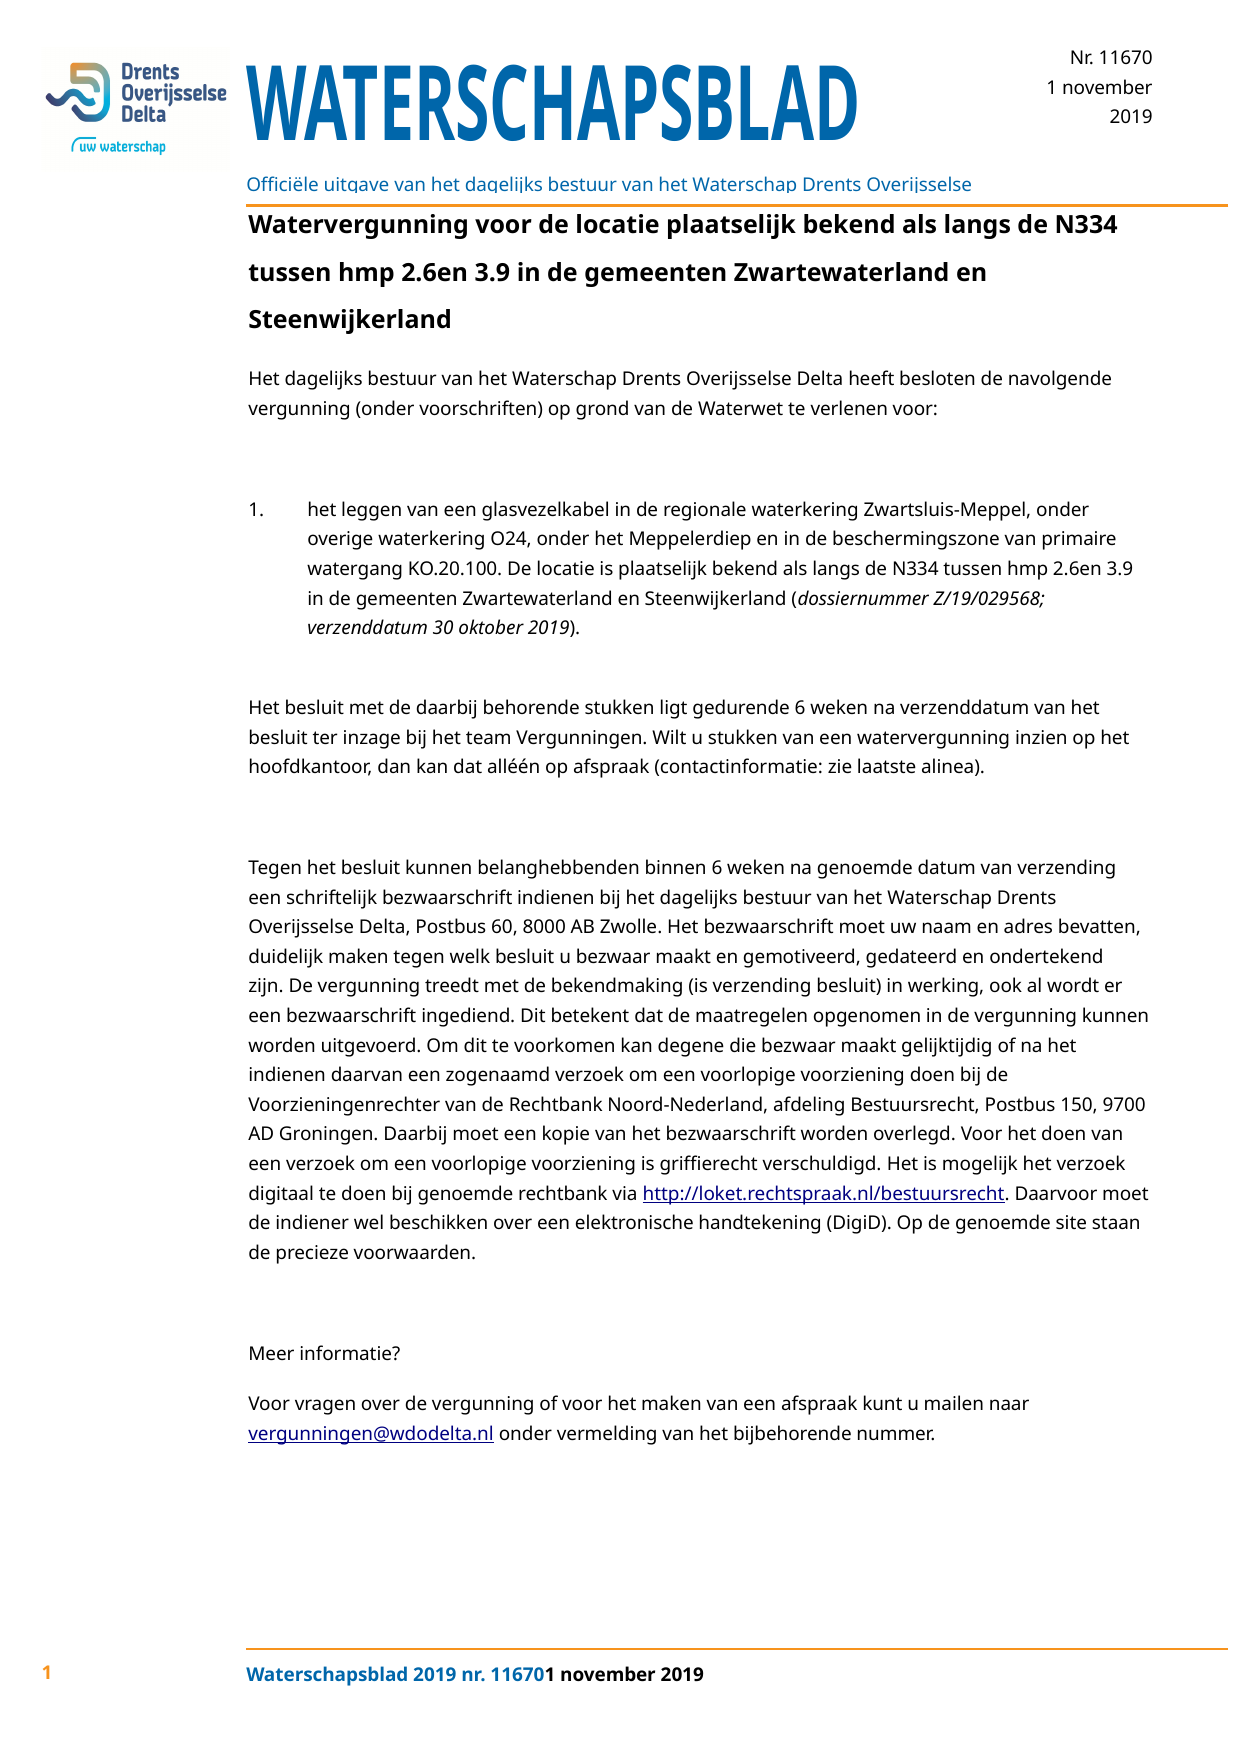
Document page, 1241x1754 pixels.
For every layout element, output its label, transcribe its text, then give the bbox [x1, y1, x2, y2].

text Meer informatie? [248, 1340, 1152, 1365]
list het leggen van een glasvezelkabel in de regionale waterkering Zwartsluis-Meppel, onder overige waterkering O24, onder het Meppelerdiep en in de beschermingszone van primaire watergang KO.20.100. De locatie is plaatselijk bekend als langs de N334 tussen hmp 2.6en 3.9 in de gemeenten Zwartewaterland en Steenwijkerland (dossiernummer Z/19/029568; verzenddatum 30 oktober 2019). [248, 496, 1152, 640]
text Watervergunning voor de locatie plaatselijk bekend als langs de N334 tussen hmp 2.6en 3.9 in de gemeenten Zwartewaterland en Steenwijkerland [248, 207, 1152, 336]
text Het dagelijks bestuur van het Waterschap Drents Overijsselse Delta heeft besloten de navolgende vergunning (onder voorschriften) op grond van de Waterwet te verlenen voor: [248, 366, 1152, 421]
text Tegen het besluit kunnen belanghebbenden binnen 6 weken na genoemde datum van verzending een schriftelijk bezwaarschrift indienen bij het dagelijks bestuur van het Waterschap Drents Overijsselse Delta, Postbus 60, 8000 AB Zwolle. Het bezwaarschrift moet uw naam en adres bevatten, duidelijk maken tegen welk besluit u bezwaar maakt en gemotiveerd, gedateerd en ondertekend zijn. De vergunning treedt met de bekendmaking (is verzending besluit) in werking, ook al wordt er een bezwaarschrift ingediend. Dit betekent dat de maatregelen opgenomen in de vergunning kunnen worden uitgevoerd. Om dit te voorkomen kan degene die bezwaar maakt gelijktijdig of na het indienen daarvan een zogenaamd verzoek om een voorlopige voorziening doen bij de Voorzieningenrechter van de Rechtbank Noord-Nederland, afdeling Bestuursrecht, Postbus 150, 9700 AD Groningen. Daarbij moet een kopie van het bezwaarschrift worden overlegd. Voor het doen van een verzoek om een voorlopige voorziening is griffierecht verschuldigd. Het is mogelijk het verzoek digitaal te doen bij genoemde rechtbank via http://loket.rechtspraak.nl/bestuursrecht. Daarvoor moet de indiener wel beschikken over een elektronische handtekening (DigiD). Op de genoemde site staan de precieze voorwaarden. [248, 854, 1152, 1264]
text Het besluit met de daarbij behorende stukken ligt gedurende 6 weken na verzenddatum van het besluit ter inzage bij het team Vergunningen. Wilt u stukken van een watervergunning inzien op het hoofdkantoor, dan kan dat alléén op afspraak (contactinformatie: zie laatste alinea). [248, 694, 1152, 779]
text Voor vragen over de vergunning of voor het maken van een afspraak kunt u mailen naar vergunningen@wdodelta.nl onder vermelding van het bijbehorende nummer. [248, 1390, 1152, 1445]
picture [41, 47, 231, 172]
